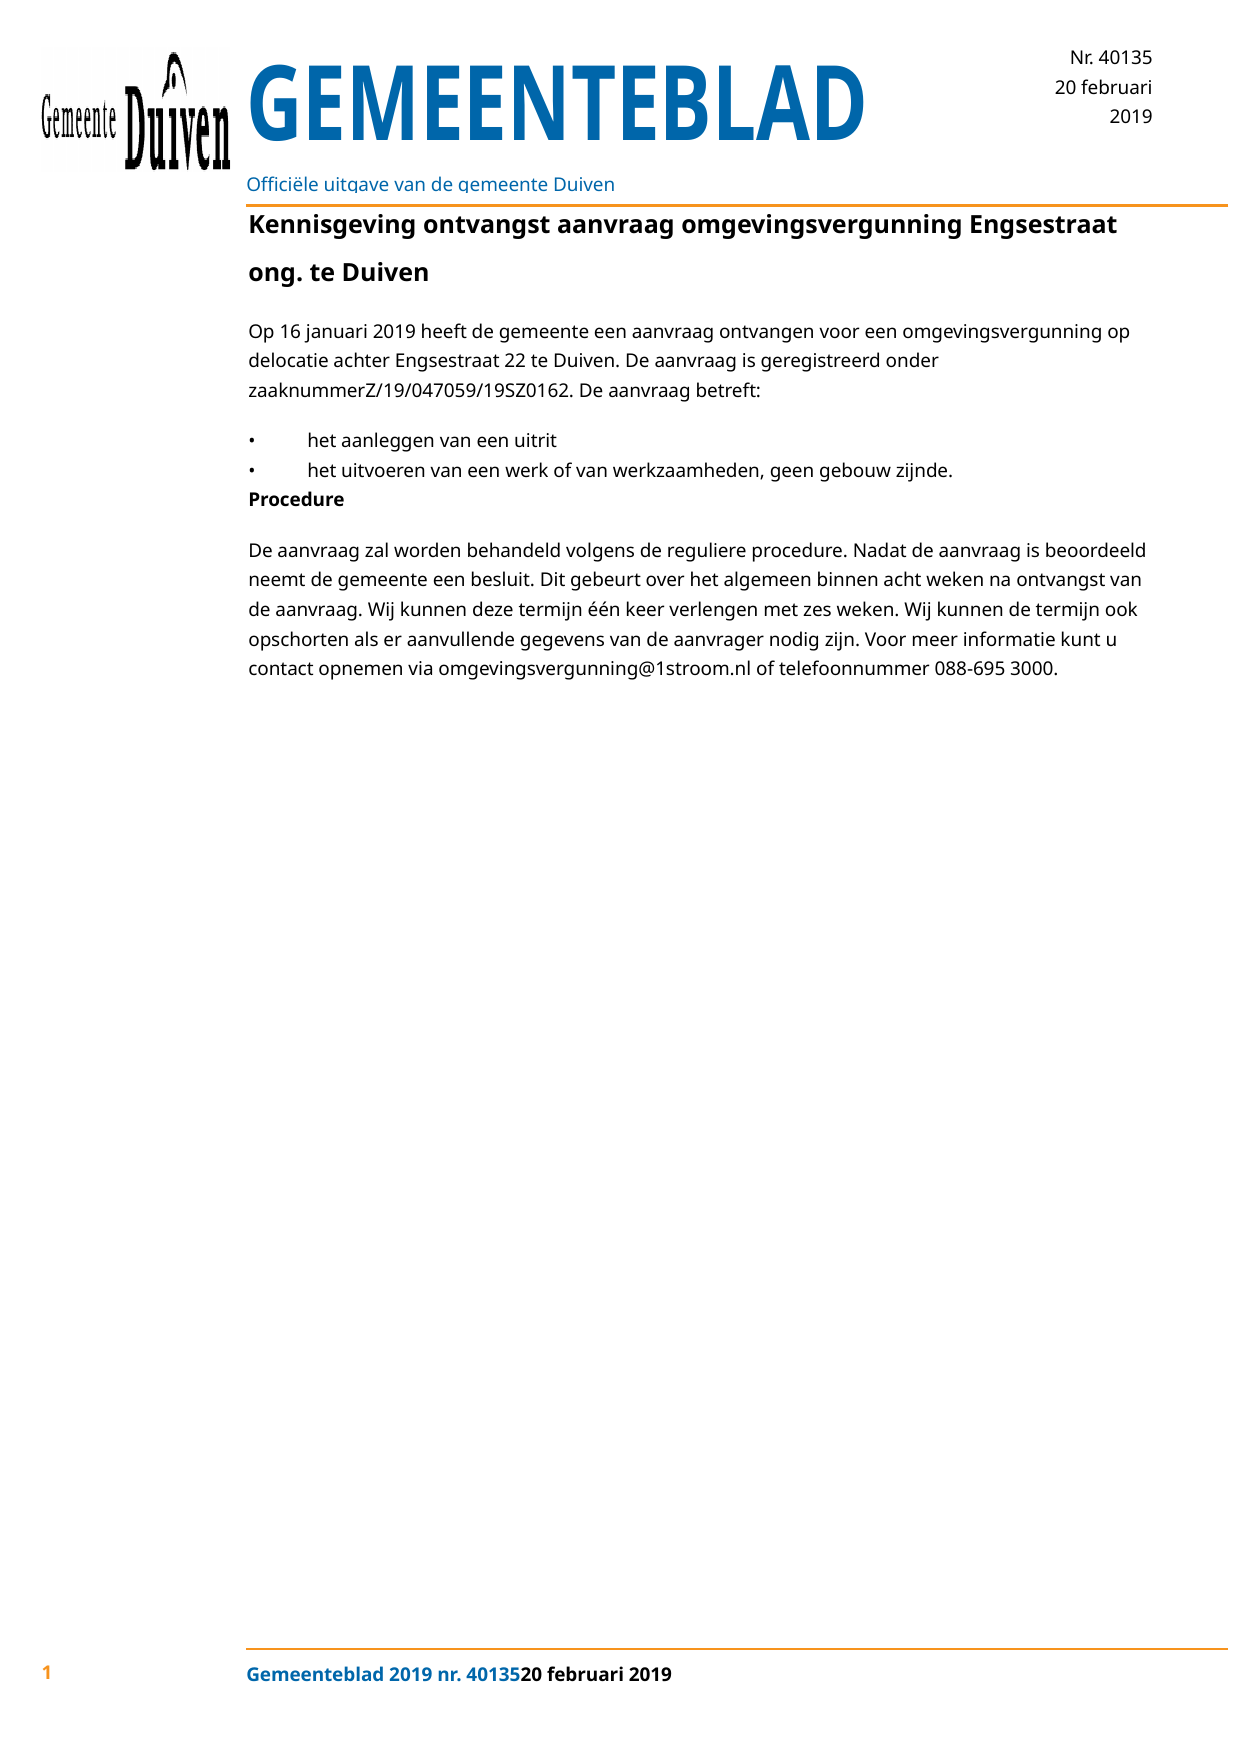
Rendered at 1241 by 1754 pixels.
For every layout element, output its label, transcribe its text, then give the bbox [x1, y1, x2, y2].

text De aanvraag zal worden behandeld volgens de reguliere procedure. Nadat de aanvraag is beoordeeld neemt de gemeente een besluit. Dit gebeurt over het algemeen binnen acht weken na ontvangst van de aanvraag. Wij kunnen deze termijn één keer verlengen met zes weken. Wij kunnen de termijn ook opschorten als er aanvullende gegevens van de aanvrager nodig zijn. Voor meer informatie kunt u contact opnemen via omgevingsvergunning@1stroom.nl of telefoonnummer 088-695 3000. [248, 537, 1152, 681]
text Procedure [248, 487, 1152, 512]
list het aanleggen van een uitrit [248, 427, 1152, 453]
list het uitvoeren van een werk of van werkzaamheden, geen gebouw zijnde. [248, 457, 1152, 483]
text Op 16 januari 2019 heeft de gemeente een aanvraag ontvangen voor een omgevingsvergunning op delocatie achter Engsestraat 22 te Duiven. De aanvraag is geregistreerd onder zaaknummerZ/19/047059/19SZ0162. De aanvraag betreft: [248, 318, 1152, 403]
picture [41, 47, 231, 172]
text Kennisgeving ontvangst aanvraag omgevingsvergunning Engsestraat ong. te Duiven [248, 207, 1152, 288]
